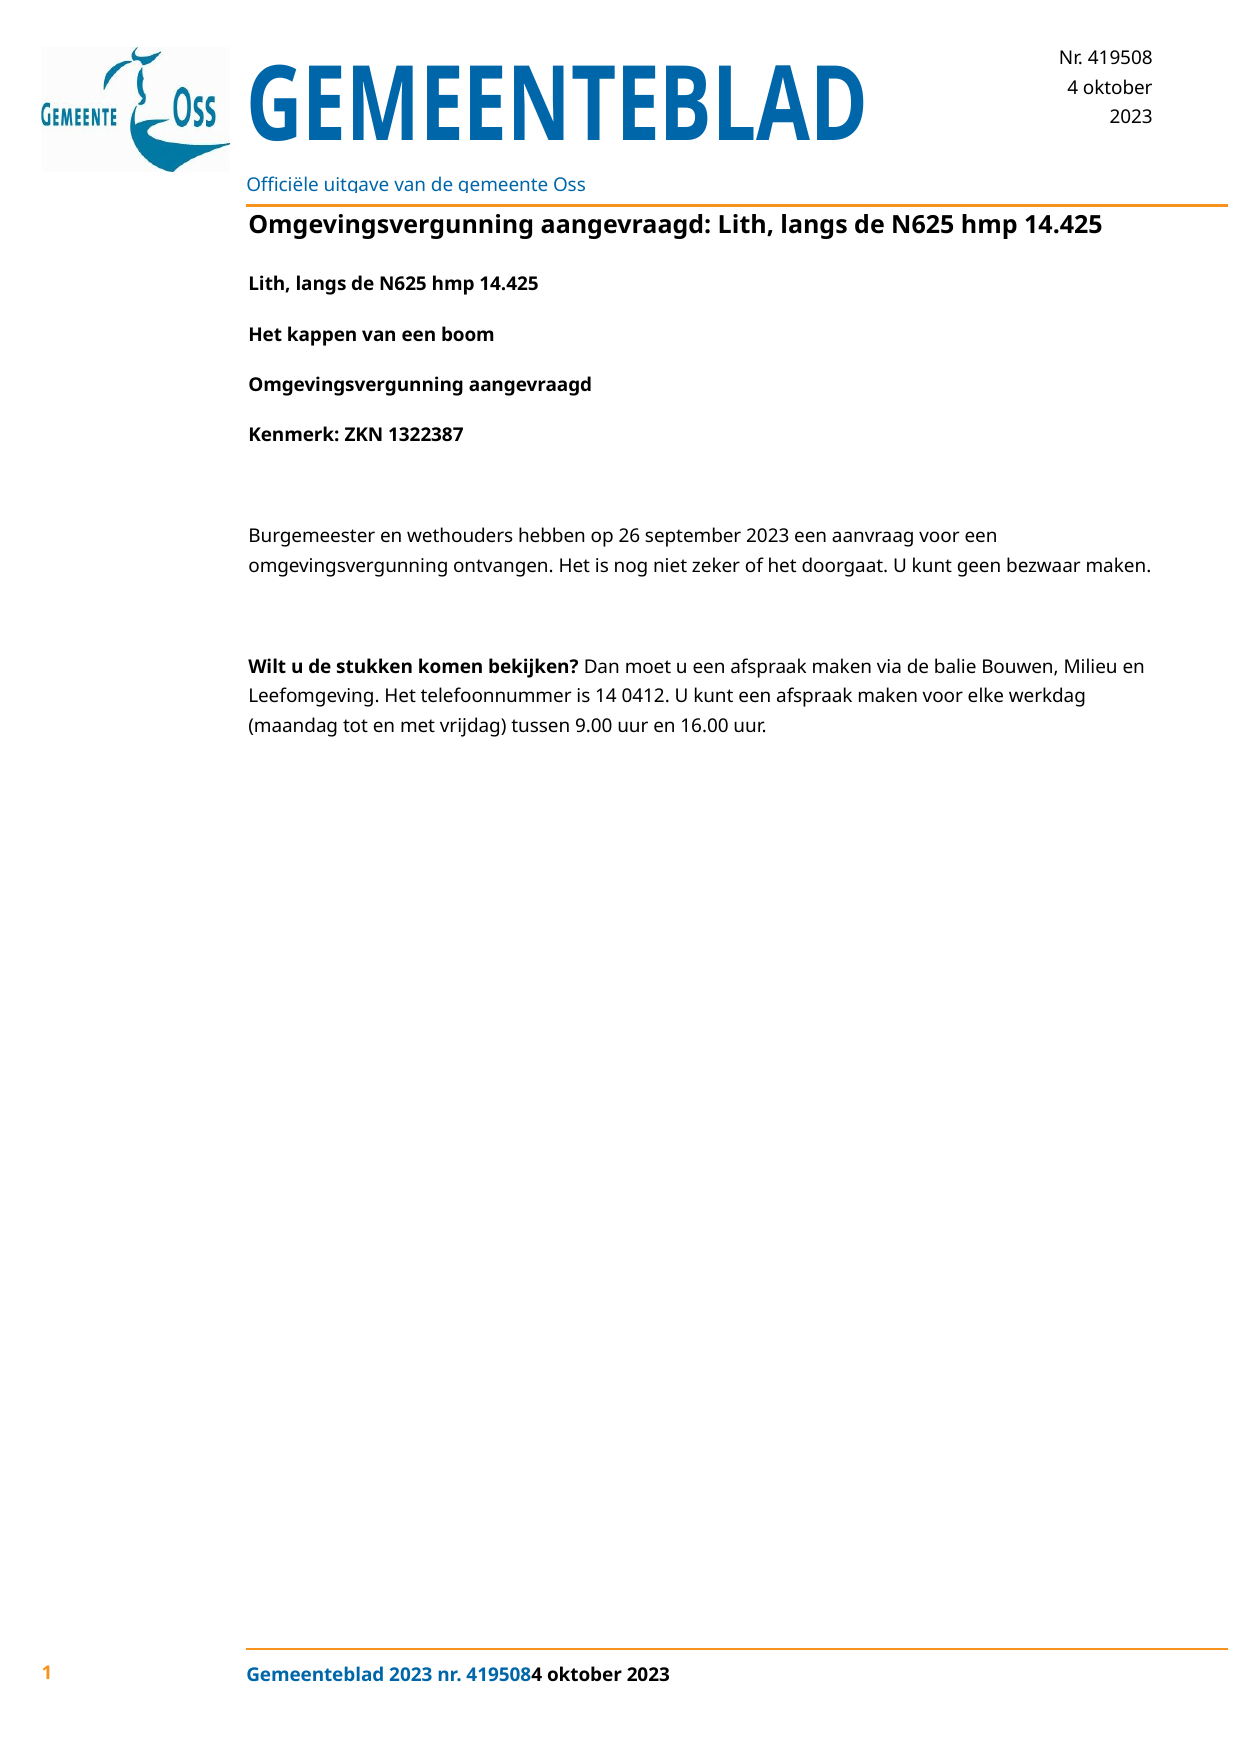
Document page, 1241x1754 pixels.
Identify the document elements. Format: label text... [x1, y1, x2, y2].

text Omgevingsvergunning aangevraagd: Lith, langs de N625 hmp 14.425 [248, 207, 1152, 241]
text Het kappen van een boom [248, 321, 1152, 346]
text Lith, langs de N625 hmp 14.425 [248, 270, 1152, 296]
text Omgevingsvergunning aangevraagd [248, 371, 1152, 397]
picture [41, 47, 231, 172]
text Burgemeester en wethouders hebben op 26 september 2023 een aanvraag voor een omgevingsvergunning ontvangen. Het is nog niet zeker of het doorgaat. U kunt geen bezwaar maken. [248, 522, 1152, 578]
text Wilt u de stukken komen bekijken? Dan moet u een afspraak maken via de balie Bouwen, Milieu en Leefomgeving. Het telefoonnummer is 14 0412. U kunt een afspraak maken voor elke werkdag (maandag tot en met vrijdag) tussen 9.00 uur en 16.00 uur. [248, 653, 1152, 738]
text Kenmerk: ZKN 1322387 [248, 422, 1152, 447]
